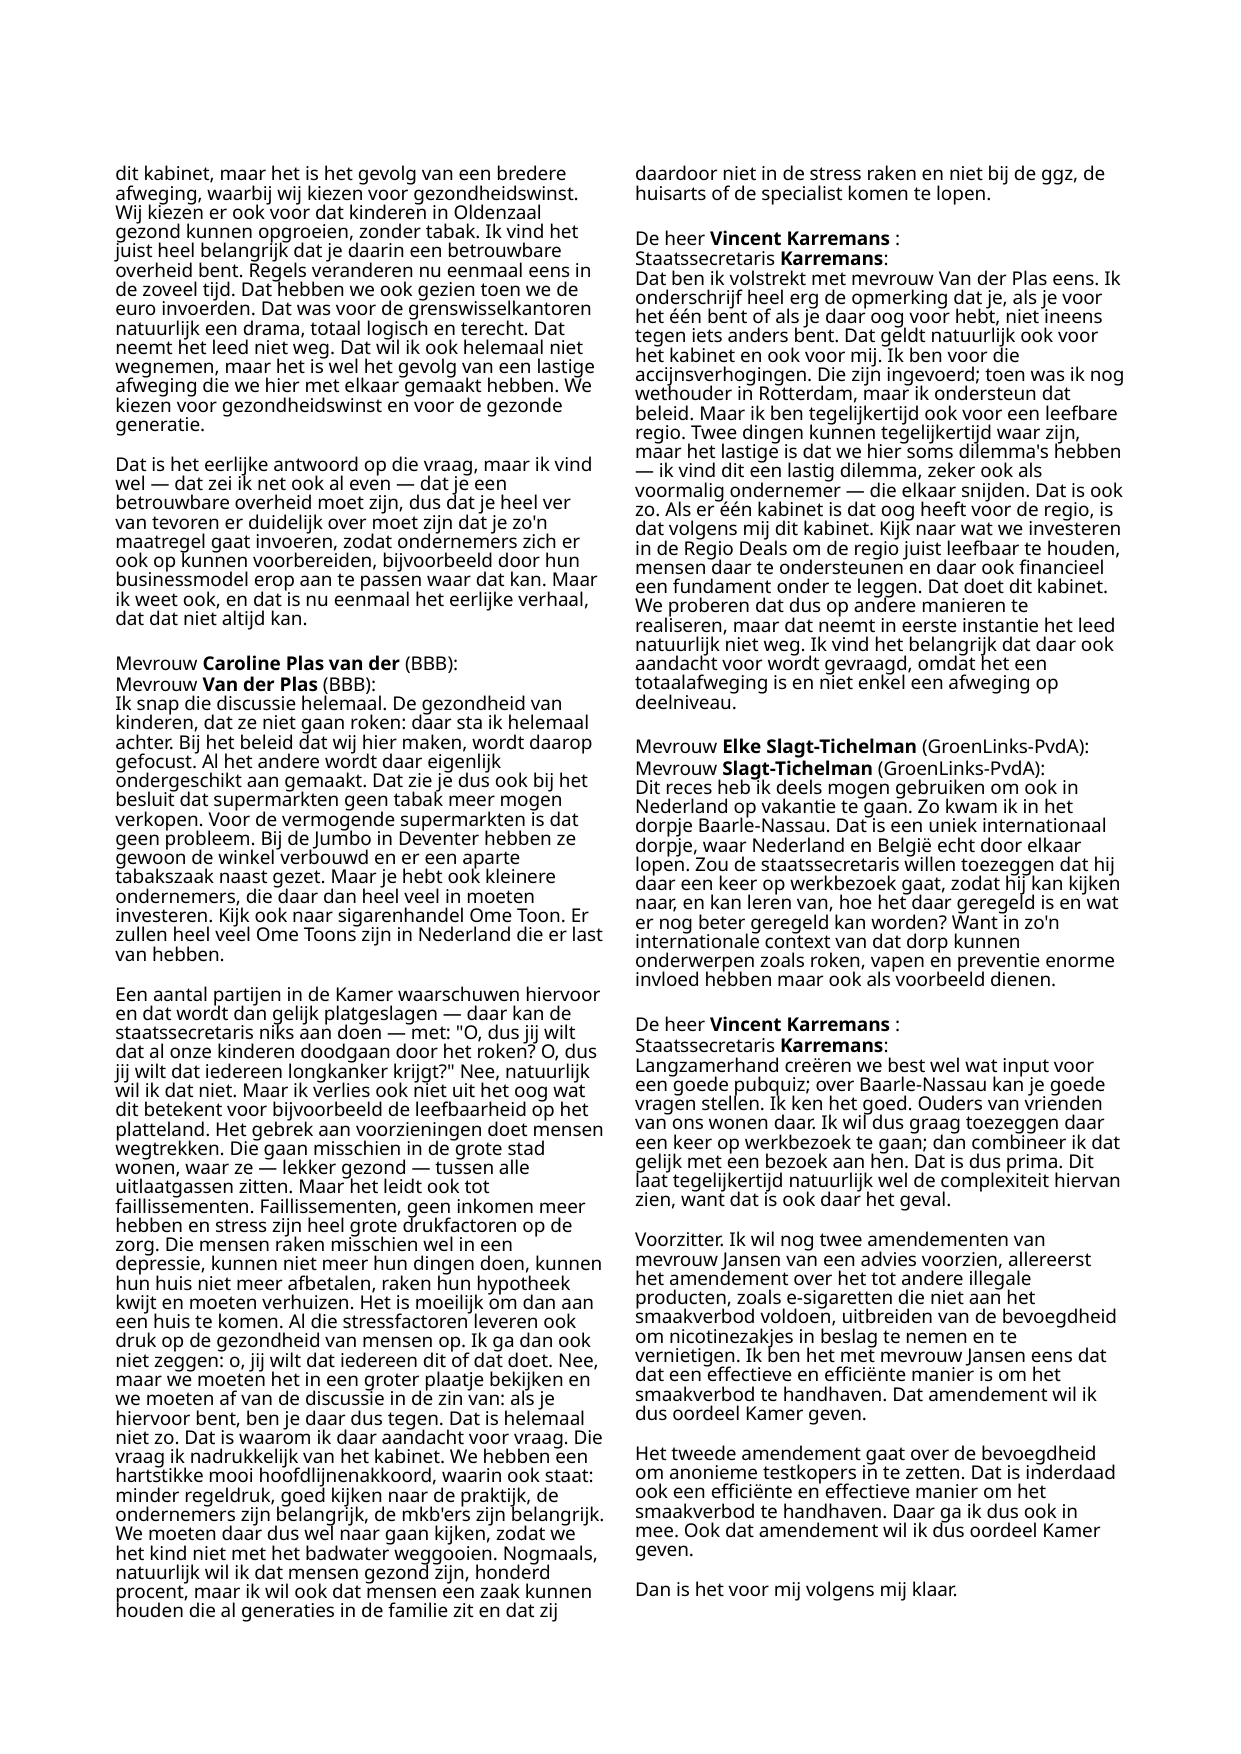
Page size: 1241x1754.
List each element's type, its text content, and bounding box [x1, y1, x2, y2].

text Mevrouw Caroline Plas van der (BBB): [115, 650, 605, 676]
text Staatssecretaris Karremans: [635, 1037, 1125, 1057]
text dit kabinet, maar het is het gevolg van een bredere afweging, waarbij wij kiezen voor gezondheidswinst. Wij kiezen er ook voor dat kinderen in Oldenzaal gezond kunnen opgroeien, zonder tabak. Ik vind het juist heel belangrijk dat je daarin een betrouwbare overheid bent. Regels veranderen nu eenmaal eens in de zoveel tijd. Dat hebben we ook gezien toen we de euro invoerden. Dat was voor de grenswisselkantoren natuurlijk een drama, totaal logisch en terecht. Dat neemt het leed niet weg. Dat wil ik ook helemaal niet wegnemen, maar het is wel het gevolg van een lastige afweging die we hier met elkaar gemaakt hebben. We kiezen voor gezondheidswinst en voor de gezonde generatie. [115, 165, 605, 435]
text Een aantal partijen in de Kamer waarschuwen hiervoor en dat wordt dan gelijk platgeslagen — daar kan de staatssecretaris niks aan doen — met: "O, dus jij wilt dat al onze kinderen doodgaan door het roken? O, dus jij wilt dat iedereen longkanker krijgt?" Nee, natuurlijk wil ik dat niet. Maar ik verlies ook niet uit het oog wat dit betekent voor bijvoorbeeld de leefbaarheid op het platteland. Het gebrek aan voorzieningen doet mensen wegtrekken. Die gaan misschien in de grote stad wonen, waar ze — lekker gezond — tussen alle uitlaatgassen zitten. Maar het leidt ook tot faillissementen. Faillissementen, geen inkomen meer hebben en stress zijn heel grote drukfactoren op de zorg. Die mensen raken misschien wel in een depressie, kunnen niet meer hun dingen doen, kunnen hun huis niet meer afbetalen, raken hun hypotheek kwijt en moeten verhuizen. Het is moeilijk om dan aan een huis te komen. Al die stressfactoren leveren ook druk op de gezondheid van mensen op. Ik ga dan ook niet zeggen: o, jij wilt dat iedereen dit of dat doet. Nee, maar we moeten het in een groter plaatje bekijken en we moeten af van de discussie in de zin van: als je hiervoor bent, ben je daar dus tegen. Dat is helemaal niet zo. Dat is waarom ik daar aandacht voor vraag. Die vraag ik nadrukkelijk van het kabinet. We hebben een hartstikke mooi hoofdlijnenakkoord, waarin ook staat: minder regeldruk, goed kijken naar de praktijk, de ondernemers zijn belangrijk, de mkb'ers zijn belangrijk. We moeten daar dus wel naar gaan kijken, zodat we het kind niet met het badwater weggooien. Nogmaals, natuurlijk wil ik dat mensen gezond zijn, honderd procent, maar ik wil ook dat mensen een zaak kunnen houden die al generaties in de familie zit en dat zij [115, 986, 605, 1622]
text Mevrouw Van der Plas (BBB): [115, 676, 605, 695]
text Dat is het eerlijke antwoord op die vraag, maar ik vind wel — dat zei ik net ook al even — dat je een betrouwbare overheid moet zijn, dus dat je heel ver van tevoren er duidelijk over moet zijn dat je zo'n maatregel gaat invoeren, zodat ondernemers zich er ook op kunnen voorbereiden, bijvoorbeeld door hun businessmodel erop aan te passen waar dat kan. Maar ik weet ook, en dat is nu eenmaal het eerlijke verhaal, dat dat niet altijd kan. [115, 456, 605, 629]
text Mevrouw Elke Slagt-Tichelman (GroenLinks-PvdA): [635, 734, 1125, 759]
text Dan is het voor mij volgens mij klaar. [635, 1581, 1125, 1601]
text Staatssecretaris Karremans: [635, 250, 1125, 270]
text Dit reces heb ik deels mogen gebruiken om ook in Nederland op vakantie te gaan. Zo kwam ik in het dorpje Baarle-Nassau. Dat is een uniek internationaal dorpje, waar Nederland en België echt door elkaar lopen. Zou de staatssecretaris willen toezeggen dat hij daar een keer op werkbezoek gaat, zodat hij kan kijken naar, en kan leren van, hoe het daar geregeld is en wat er nog beter geregeld kan worden? Want in zo'n internationale context van dat dorp kunnen onderwerpen zoals roken, vapen en preventie enorme invloed hebben maar ook als voorbeeld dienen. [635, 779, 1125, 991]
text Mevrouw Slagt-Tichelman (GroenLinks-PvdA): [635, 759, 1125, 779]
text De heer Vincent Karremans : [635, 1012, 1125, 1037]
text Het tweede amendement gaat over de bevoegdheid om anonieme testkopers in te zetten. Dat is inderdaad ook een efficiënte en effectieve manier om het smaakverbod te handhaven. Daar ga ik dus ook in mee. Ook dat amendement wil ik dus oordeel Kamer geven. [635, 1445, 1125, 1561]
text Langzamerhand creëren we best wel wat input voor een goede pubquiz; over Baarle-Nassau kan je goede vragen stellen. Ik ken het goed. Ouders van vrienden van ons wonen daar. Ik wil dus graag toezeggen daar een keer op werkbezoek te gaan; dan combineer ik dat gelijk met een bezoek aan hen. Dat is dus prima. Dit laat tegelijkertijd natuurlijk wel de complexiteit hiervan zien, want dat is ook daar het geval. [635, 1057, 1125, 1211]
text Dat ben ik volstrekt met mevrouw Van der Plas eens. Ik onderschrijf heel erg de opmerking dat je, als je voor het één bent of als je daar oog voor hebt, niet ineens tegen iets anders bent. Dat geldt natuurlijk ook voor het kabinet en ook voor mij. Ik ben voor die accijnsverhogingen. Die zijn ingevoerd; toen was ik nog wethouder in Rotterdam, maar ik ondersteun dat beleid. Maar ik ben tegelijkertijd ook voor een leefbare regio. Twee dingen kunnen tegelijkertijd waar zijn, maar het lastige is dat we hier soms dilemma's hebben — ik vind dit een lastig dilemma, zeker ook als voormalig ondernemer — die elkaar snijden. Dat is ook zo. Als er één kabinet is dat oog heeft voor de regio, is dat volgens mij dit kabinet. Kijk naar wat we investeren in de Regio Deals om de regio juist leefbaar te houden, mensen daar te ondersteunen en daar ook financieel een fundament onder te leggen. Dat doet dit kabinet. We proberen dat dus op andere manieren te realiseren, maar dat neemt in eerste instantie het leed natuurlijk niet weg. Ik vind het belangrijk dat daar ook aandacht voor wordt gevraagd, omdat het een totaalafweging is en niet enkel een afweging op deelniveau. [635, 270, 1125, 713]
text Voorzitter. Ik wil nog twee amendementen van mevrouw Jansen van een advies voorzien, allereerst het amendement over het tot andere illegale producten, zoals e-sigaretten die niet aan het smaakverbod voldoen, uitbreiden van de bevoegdheid om nicotinezakjes in beslag te nemen en te vernietigen. Ik ben het met mevrouw Jansen eens dat dat een effectieve en efficiënte manier is om het smaakverbod te handhaven. Dat amendement wil ik dus oordeel Kamer geven. [635, 1231, 1125, 1424]
text Ik snap die discussie helemaal. De gezondheid van kinderen, dat ze niet gaan roken: daar sta ik helemaal achter. Bij het beleid dat wij hier maken, wordt daarop gefocust. Al het andere wordt daar eigenlijk ondergeschikt aan gemaakt. Dat zie je dus ook bij het besluit dat supermarkten geen tabak meer mogen verkopen. Voor de vermogende supermarkten is dat geen probleem. Bij de Jumbo in Deventer hebben ze gewoon de winkel verbouwd en er een aparte tabakszaak naast gezet. Maar je hebt ook kleinere ondernemers, die daar dan heel veel in moeten investeren. Kijk ook naar sigarenhandel Ome Toon. Er zullen heel veel Ome Toons zijn in Nederland die er last van hebben. [115, 695, 605, 965]
text daardoor niet in de stress raken en niet bij de ggz, de huisarts of de specialist komen te lopen. [635, 165, 1125, 204]
text De heer Vincent Karremans : [635, 225, 1125, 250]
